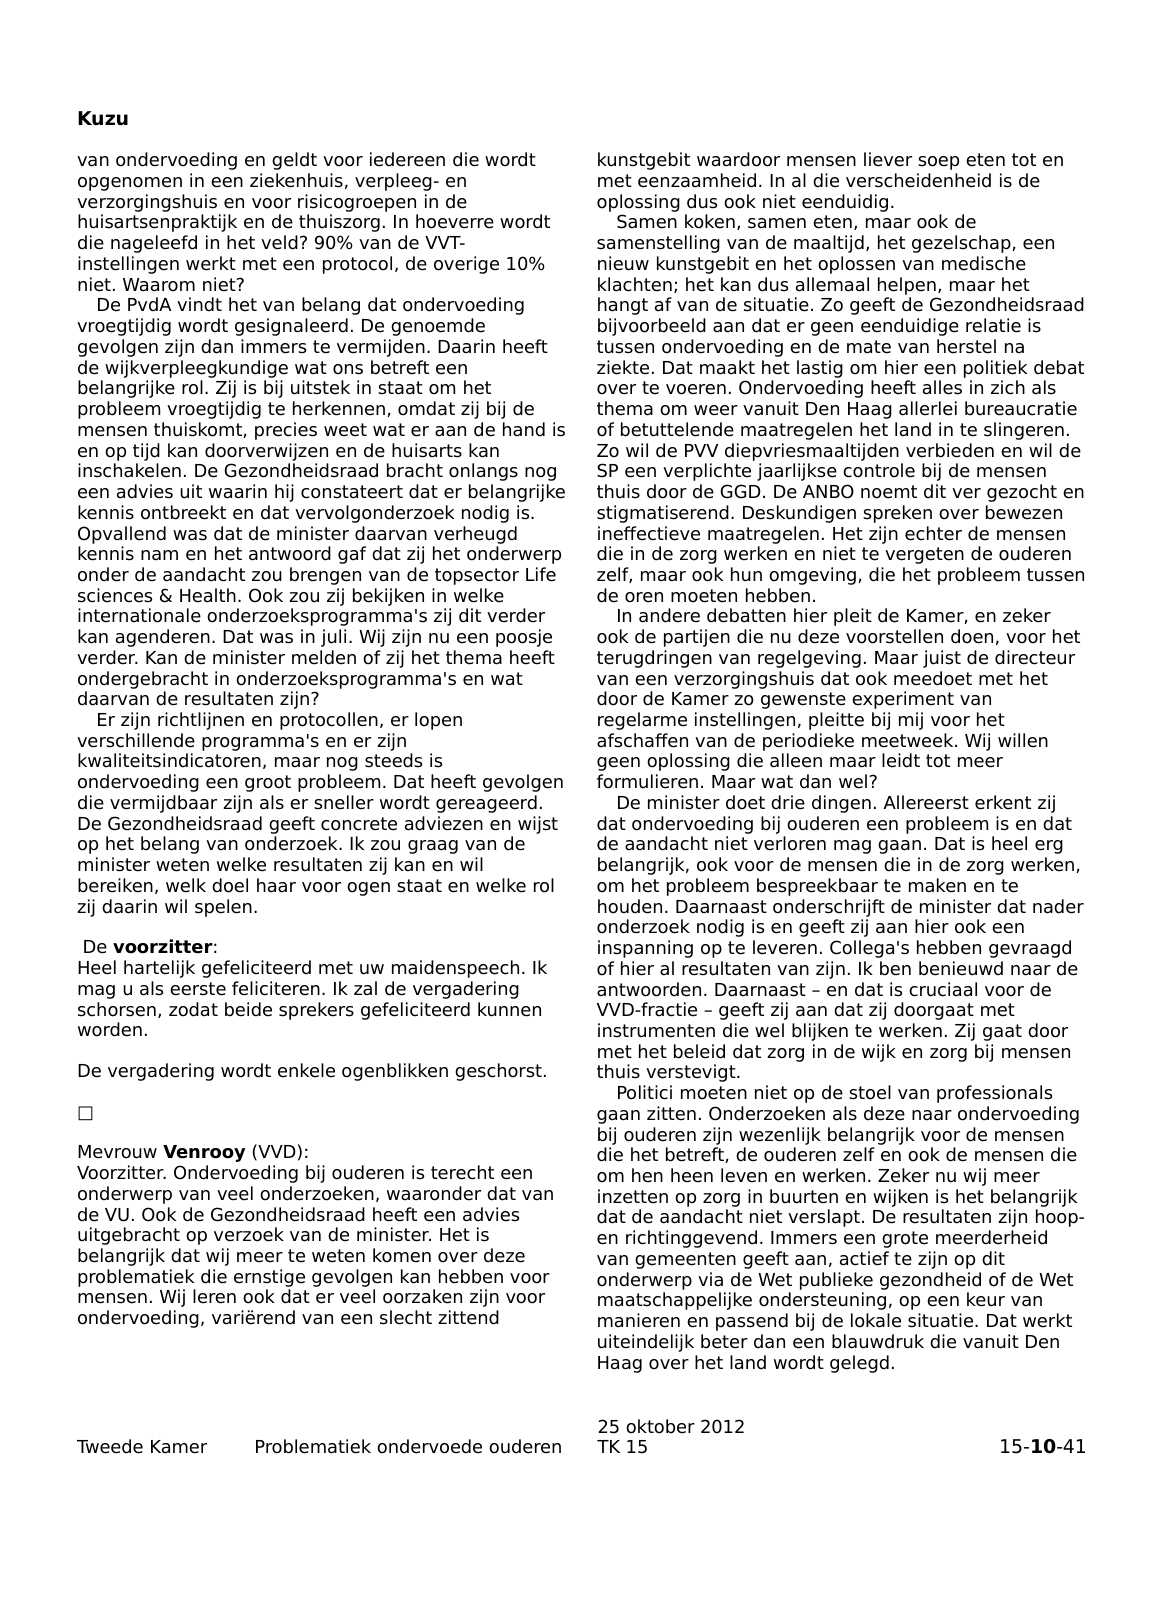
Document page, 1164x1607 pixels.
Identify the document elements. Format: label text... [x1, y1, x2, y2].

text Politici moeten niet op de stoel van professionals gaan zitten. Onderzoeken als deze naar ondervoeding bij ouderen zijn wezenlijk belangrijk voor de mensen die het betreft, de ouderen zelf en ook de mensen die om hen heen leven en werken. Zeker nu wij meer inzetten op zorg in buurten en wijken is het belangrijk dat de aandacht niet verslapt. De resultaten zijn hoop- en richtinggevend. Immers een grote meerderheid van gemeenten geeft aan, actief te zijn op dit onderwerp via de Wet publieke gezondheid of de Wet maatschappelijke ondersteuning, op een keur van manieren en passend bij de lokale situatie. Dat werkt uiteindelijk beter dan een blauwdruk die vanuit Den Haag over het land wordt gelegd. [596, 1083, 1087, 1373]
text De voorzitter: [77, 937, 567, 958]
text Er zijn richtlijnen en protocollen, er lopen verschillende programma's en er zijn kwaliteitsindicatoren, maar nog steeds is ondervoeding een groot probleem. Dat heeft gevolgen die vermijdbaar zijn als er sneller wordt gereageerd. De Gezondheidsraad geeft concrete adviezen en wijst op het belang van onderzoek. Ik zou graag van de minister weten welke resultaten zij kan en wil bereiken, welk doel haar voor ogen staat en welke rol zij daarin wil spelen. [77, 710, 567, 917]
text Samen koken, samen eten, maar ook de samenstelling van de maaltijd, het gezelschap, een nieuw kunstgebit en het oplossen van medische klachten; het kan dus allemaal helpen, maar het hangt af van de situatie. Zo geeft de Gezondheidsraad bijvoorbeeld aan dat er geen eenduidige relatie is tussen ondervoeding en de mate van herstel na ziekte. Dat maakt het lastig om hier een politiek debat over te voeren. Ondervoeding heeft alles in zich als thema om weer vanuit Den Haag allerlei bureaucratie of betuttelende maatregelen het land in te slingeren. Zo wil de PVV diepvriesmaaltijden verbieden en wil de SP een verplichte jaarlijkse controle bij de mensen thuis door de GGD. De ANBO noemt dit ver gezocht en stigmatiserend. Deskundigen spreken over bewezen ineffectieve maatregelen. Het zijn echter de mensen die in de zorg werken en niet te vergeten de ouderen zelf, maar ook hun omgeving, die het probleem tussen de oren moeten hebben. [596, 212, 1087, 606]
text De vergadering wordt enkele ogenblikken geschorst. [77, 1061, 567, 1082]
text Mevrouw Venrooy (VVD): [77, 1142, 567, 1163]
text kunstgebit waardoor mensen liever soep eten tot en met eenzaamheid. In al die verscheidenheid is de oplossing dus ook niet eenduidig. [596, 150, 1087, 212]
text Heel hartelijk gefeliciteerd met uw maidenspeech. Ik mag u als eerste feliciteren. Ik zal de vergadering schorsen, zodat beide sprekers gefeliciteerd kunnen worden. [77, 958, 567, 1041]
text In andere debatten hier pleit de Kamer, en zeker ook de partijen die nu deze voorstellen doen, voor het terugdringen van regelgeving. Maar juist de directeur van een verzorgingshuis dat ook meedoet met het door de Kamer zo gewenste experiment van regelarme instellingen, pleitte bij mij voor het afschaffen van de periodieke meetweek. Wij willen geen oplossing die alleen maar leidt tot meer formulieren. Maar wat dan wel? [596, 606, 1087, 793]
text De minister doet drie dingen. Allereerst erkent zij dat ondervoeding bij ouderen een probleem is en dat de aandacht niet verloren mag gaan. Dat is heel erg belangrijk, ook voor de mensen die in de zorg werken, om het probleem bespreekbaar te maken en te houden. Daarnaast onderschrijft de minister dat nader onderzoek nodig is en geeft zij aan hier ook een inspanning op te leveren. Collega's hebben gevraagd of hier al resultaten van zijn. Ik ben benieuwd naar de antwoorden. Daarnaast – en dat is cruciaal voor de VVD-fractie – geeft zij aan dat zij doorgaat met instrumenten die wel blijken te werken. Zij gaat door met het beleid dat zorg in de wijk en zorg bij mensen thuis verstevigt. [596, 793, 1087, 1083]
text van ondervoeding en geldt voor iedereen die wordt opgenomen in een ziekenhuis, verpleeg- en verzorgingshuis en voor risicogroepen in de huisartsenpraktijk en de thuiszorg. In hoeverre wordt die nageleefd in het veld? 90% van de VVT-instellingen werkt met een protocol, de overige 10% niet. Waarom niet? [77, 150, 567, 295]
text □ [77, 1102, 567, 1122]
text De PvdA vindt het van belang dat ondervoeding vroegtijdig wordt gesignaleerd. De genoemde gevolgen zijn dan immers te vermijden. Daarin heeft de wijkverpleegkundige wat ons betreft een belangrijke rol. Zij is bij uitstek in staat om het probleem vroegtijdig te herkennen, omdat zij bij de mensen thuiskomt, precies weet wat er aan de hand is en op tijd kan doorverwijzen en de huisarts kan inschakelen. De Gezondheidsraad bracht onlangs nog een advies uit waarin hij constateert dat er belangrijke kennis ontbreekt en dat vervolgonderzoek nodig is. Opvallend was dat de minister daarvan verheugd kennis nam en het antwoord gaf dat zij het onderwerp onder de aandacht zou brengen van de topsector Life sciences & Health. Ook zou zij bekijken in welke internationale onderzoeksprogramma's zij dit verder kan agenderen. Dat was in juli. Wij zijn nu een poosje verder. Kan de minister melden of zij het thema heeft ondergebracht in onderzoeksprogramma's en wat daarvan de resultaten zijn? [77, 295, 567, 710]
text Voorzitter. Ondervoeding bij ouderen is terecht een onderwerp van veel onderzoeken, waaronder dat van de VU. Ook de Gezondheidsraad heeft een advies uitgebracht op verzoek van de minister. Het is belangrijk dat wij meer te weten komen over deze problematiek die ernstige gevolgen kan hebben voor mensen. Wij leren ook dat er veel oorzaken zijn voor ondervoeding, variërend van een slecht zittend [77, 1163, 567, 1329]
